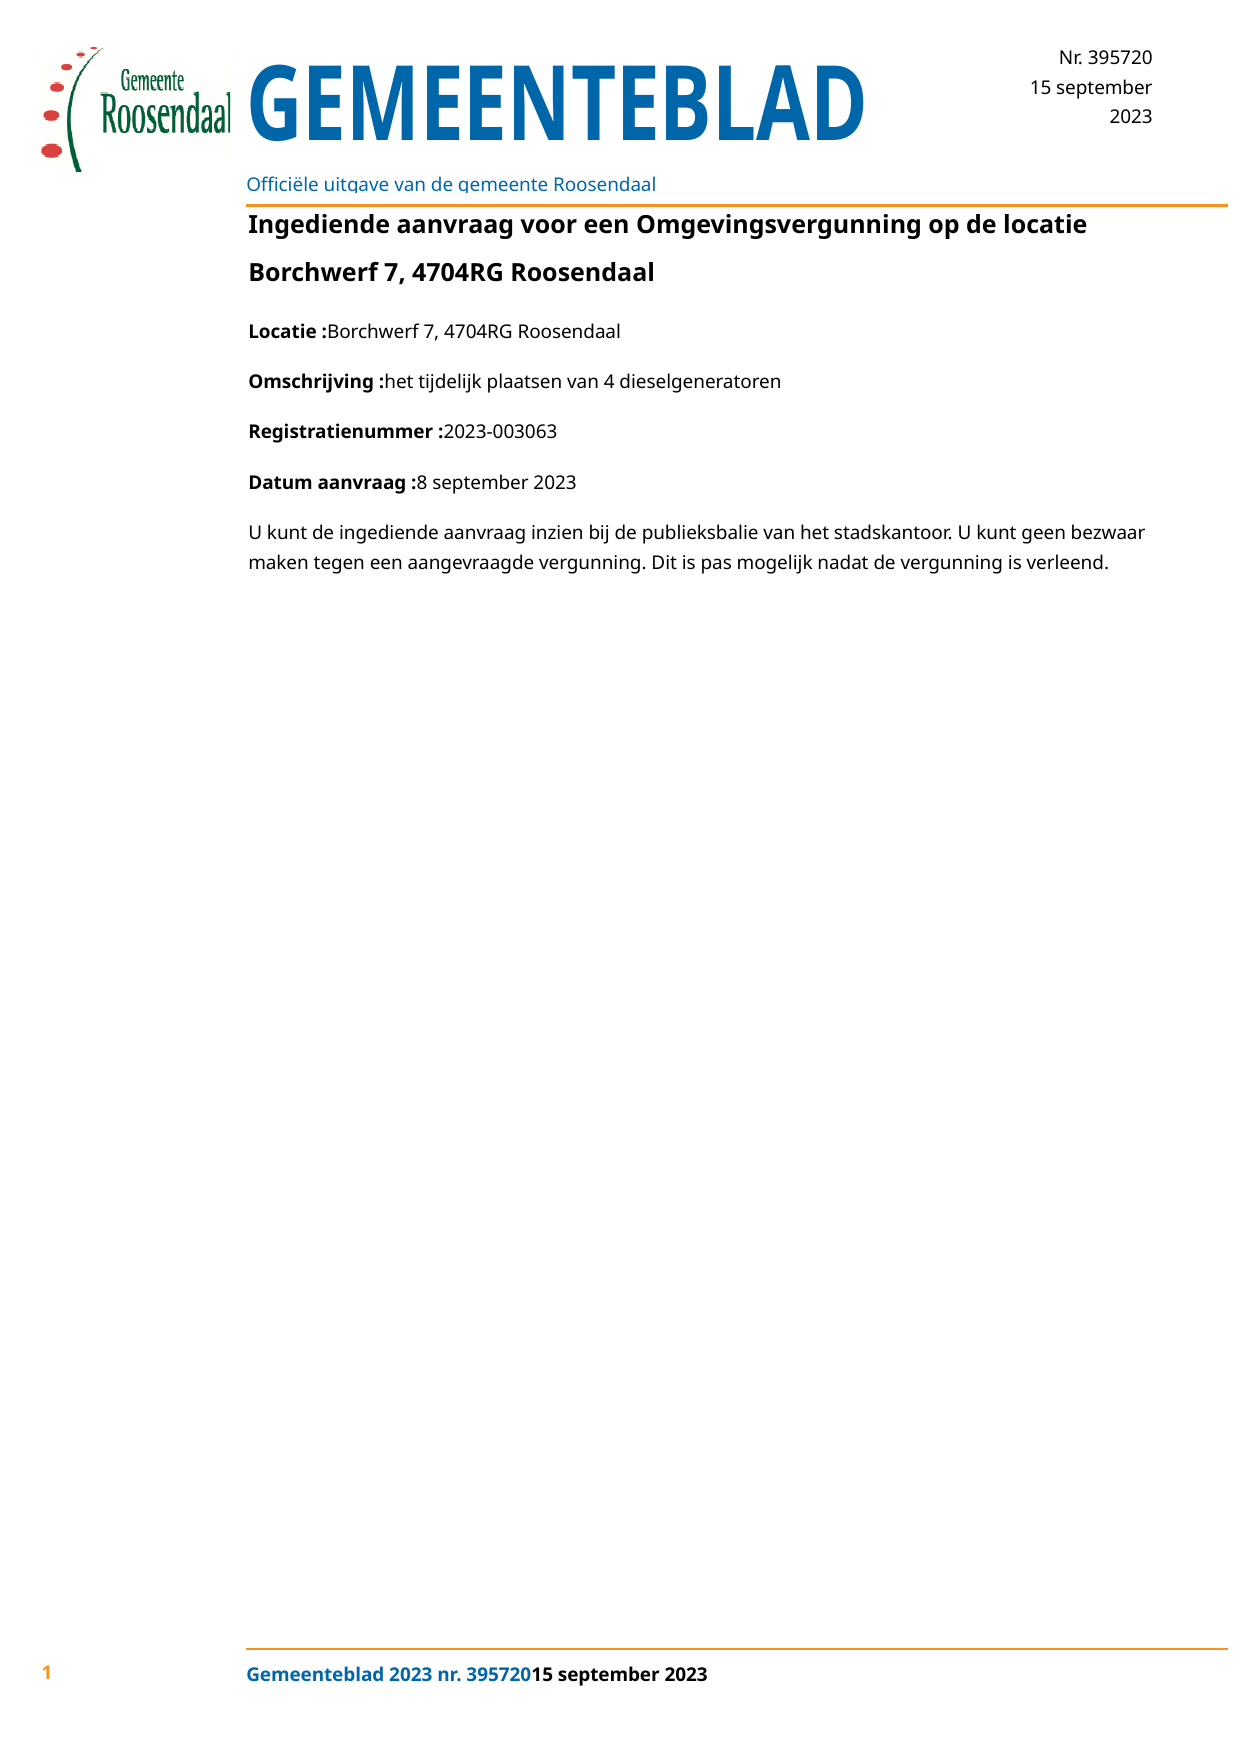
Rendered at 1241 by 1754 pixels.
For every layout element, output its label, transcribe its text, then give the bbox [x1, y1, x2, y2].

text U kunt de ingediende aanvraag inzien bij de publieksbalie van het stadskantoor. U kunt geen bezwaar maken tegen een aangevraagde vergunning. Dit is pas mogelijk nadat de vergunning is verleend. [248, 519, 1152, 575]
text Locatie :Borchwerf 7, 4704RG Roosendaal [248, 318, 1152, 344]
text Datum aanvraag :8 september 2023 [248, 469, 1152, 495]
text Registratienummer :2023-003063 [248, 419, 1152, 444]
text Omschrijving :het tijdelijk plaatsen van 4 dieselgeneratoren [248, 368, 1152, 394]
picture [41, 47, 231, 172]
text Ingediende aanvraag voor een Omgevingsvergunning op de locatie Borchwerf 7, 4704RG Roosendaal [248, 207, 1152, 288]
